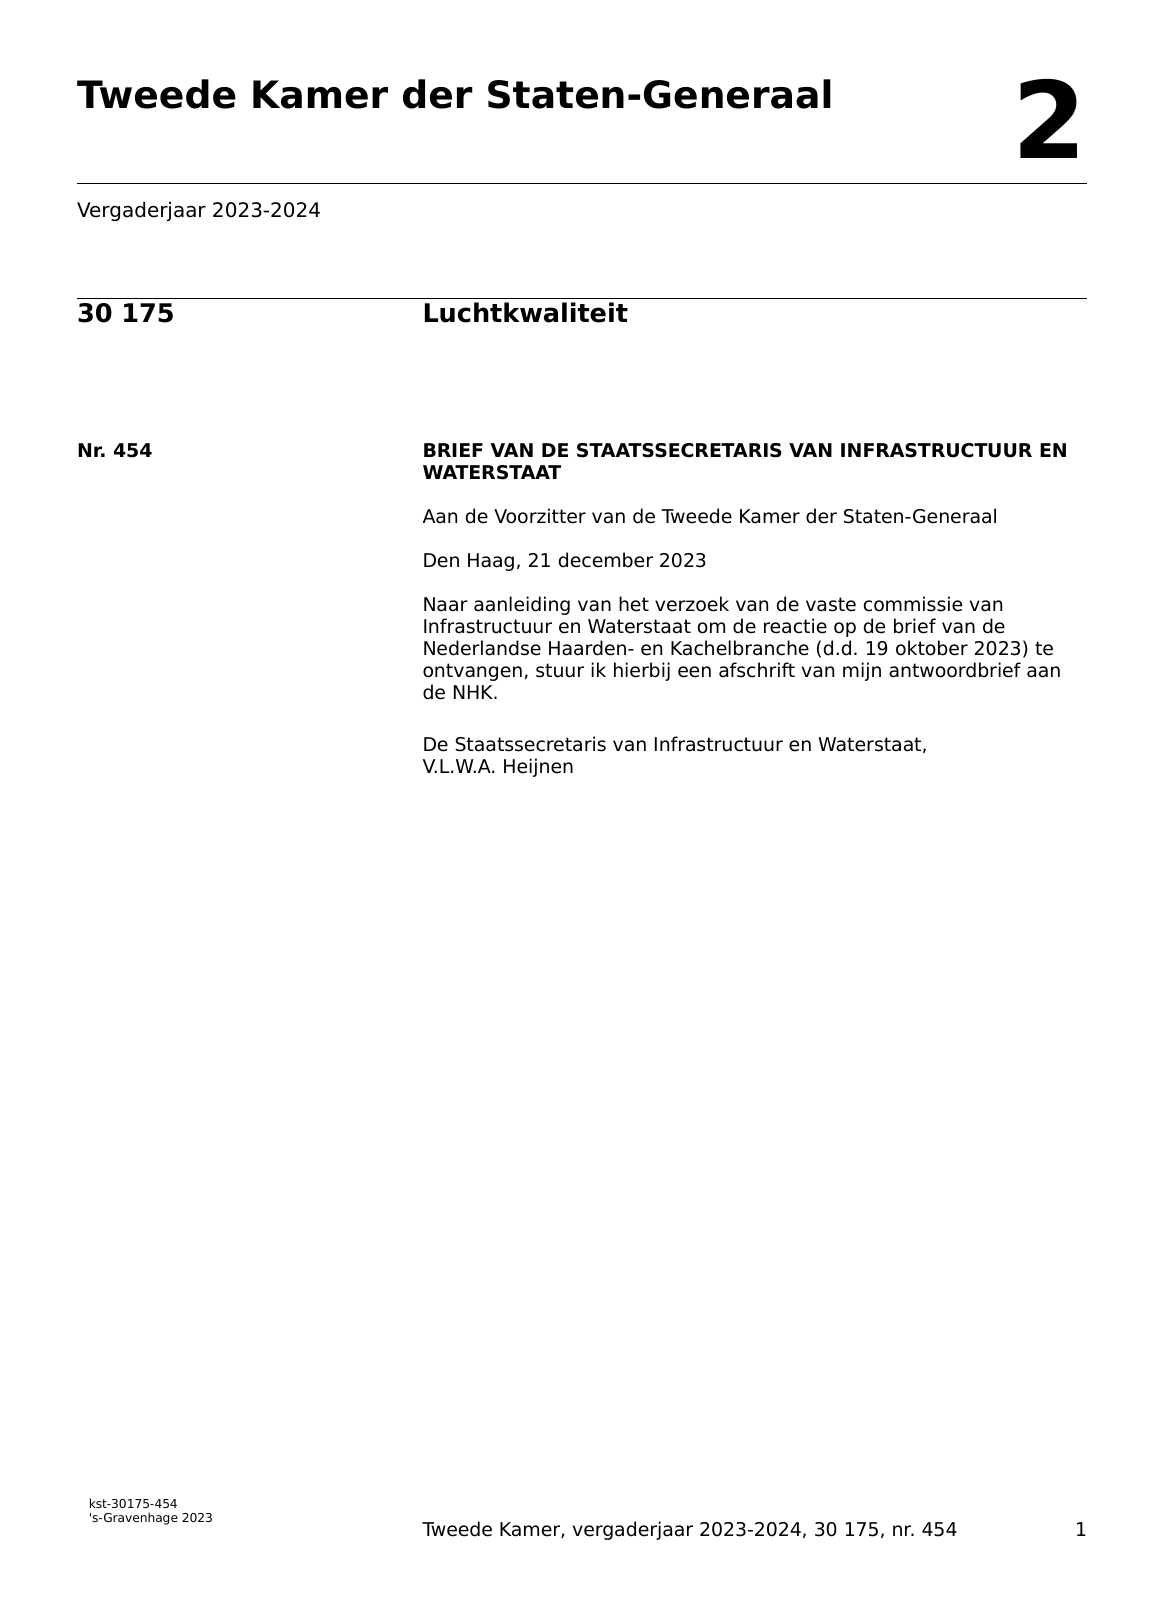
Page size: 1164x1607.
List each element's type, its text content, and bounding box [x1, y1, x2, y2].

text 's-Gravenhage 2023 [88, 1511, 323, 1525]
subtitle Nr. 454 BRIEF VAN DE STAATSSECRETARIS VAN INFRASTRUCTUUR EN WATERSTAAT [77, 440, 1087, 484]
text Aan de Voorzitter van de Tweede Kamer der Staten-Generaal [422, 506, 1087, 528]
text kst-30175-454 [88, 1497, 323, 1511]
table_header Tweede Kamer der Staten-Generaal [77, 59, 886, 183]
table_header 2 [886, 59, 1087, 183]
text Den Haag, 21 december 2023 [422, 550, 1087, 572]
table_cell Vergaderjaar 2023-2024 [77, 184, 1087, 298]
text Naar aanleiding van het verzoek van de vaste commissie van Infrastructuur en Waterstaat om de reactie op de brief van de Nederlandse Haarden- en Kachelbranche (d.d. 19 oktober 2023) te ontvangen, stuur ik hierbij een afschrift van mijn antwoordbrief aan de NHK. [422, 594, 1087, 704]
subtitle 30 175 Luchtkwaliteit [77, 299, 1087, 329]
text De Staatssecretaris van Infrastructuur en Waterstaat, V.L.W.A. Heijnen [422, 734, 1087, 778]
